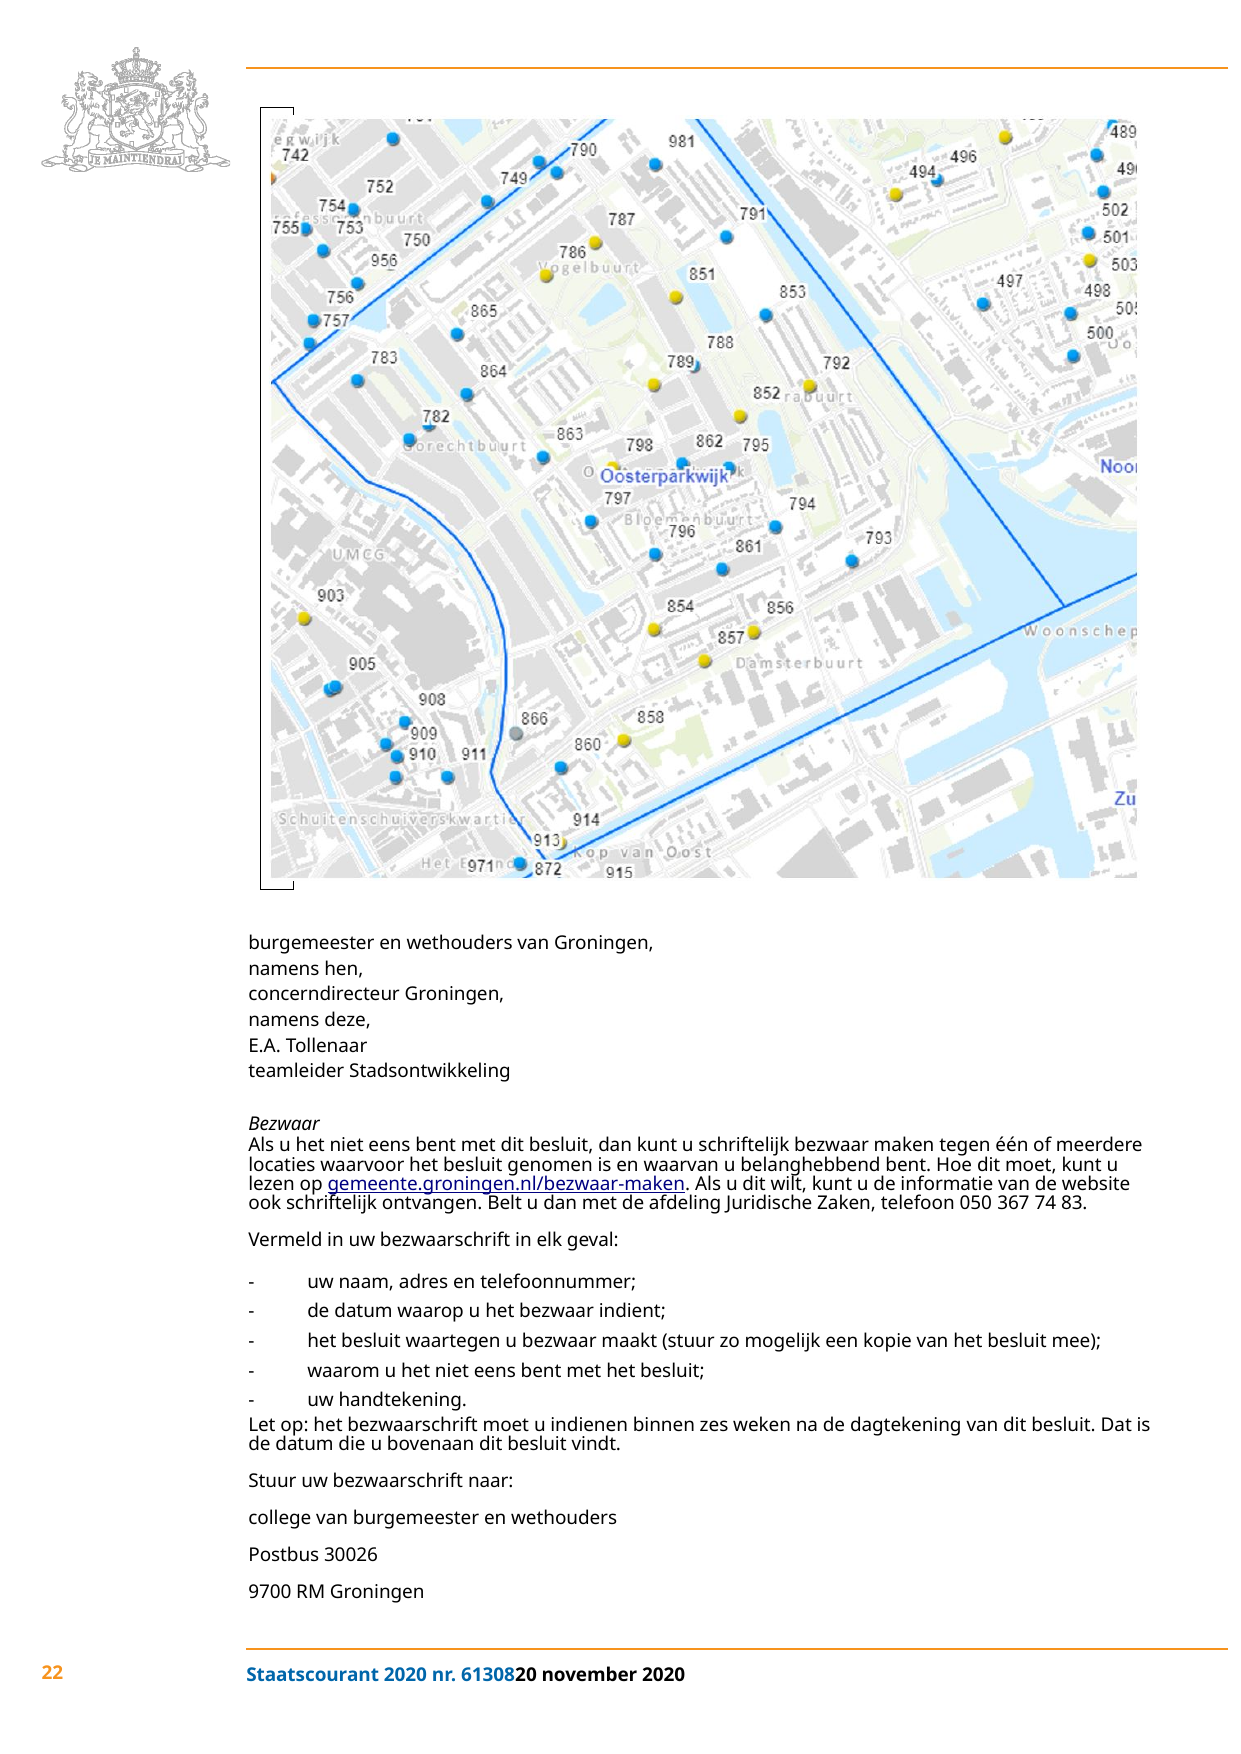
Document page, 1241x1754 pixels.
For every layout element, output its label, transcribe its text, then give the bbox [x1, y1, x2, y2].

list uw naam, adres en telefoonnummer; [248, 1268, 1152, 1294]
list waarom u het niet eens bent met het besluit; [248, 1357, 1152, 1382]
text Vermeld in uw bezwaarschrift in elk geval: [248, 1231, 1152, 1250]
list het besluit waartegen u bezwaar maakt (stuur zo mogelijk een kopie van het besluit mee); [248, 1327, 1152, 1353]
text E.A. Tollenaar [248, 1032, 1152, 1058]
text college van burgemeester en wethouders [248, 1509, 1152, 1528]
text Postbus 30026 [248, 1546, 1152, 1565]
picture [41, 47, 231, 172]
text burgemeester en wethouders van Groningen, [248, 929, 1152, 955]
picture [268, 115, 1140, 881]
text Stuur uw bezwaarschrift naar: [248, 1472, 1152, 1491]
list de datum waarop u het bezwaar indient; [248, 1298, 1152, 1323]
text namens hen, [248, 955, 1152, 980]
text namens deze, [248, 1006, 1152, 1032]
text concerndirecteur Groningen, [248, 980, 1152, 1006]
list uw handtekening. [248, 1386, 1152, 1412]
text Bezwaar [248, 1111, 1152, 1136]
text 9700 RM Groningen [248, 1583, 1152, 1602]
text teamleider Stadsontwikkeling [248, 1058, 1152, 1083]
text Let op: het bezwaarschrift moet u indienen binnen zes weken na de dagtekening van dit besluit. Dat is de datum die u bovenaan dit besluit vindt. [248, 1416, 1152, 1454]
text Als u het niet eens bent met dit besluit, dan kunt u schriftelijk bezwaar maken tegen één of meerdere locaties waarvoor het besluit genomen is en waarvan u belanghebbend bent. Hoe dit moet, kunt u lezen op gemeente.groningen.nl/bezwaar-maken. Als u dit wilt, kunt u de informatie van de website ook schriftelijk ontvangen. Belt u dan met de afdeling Juridische Zaken, telefoon 050 367 74 83. [248, 1136, 1152, 1213]
